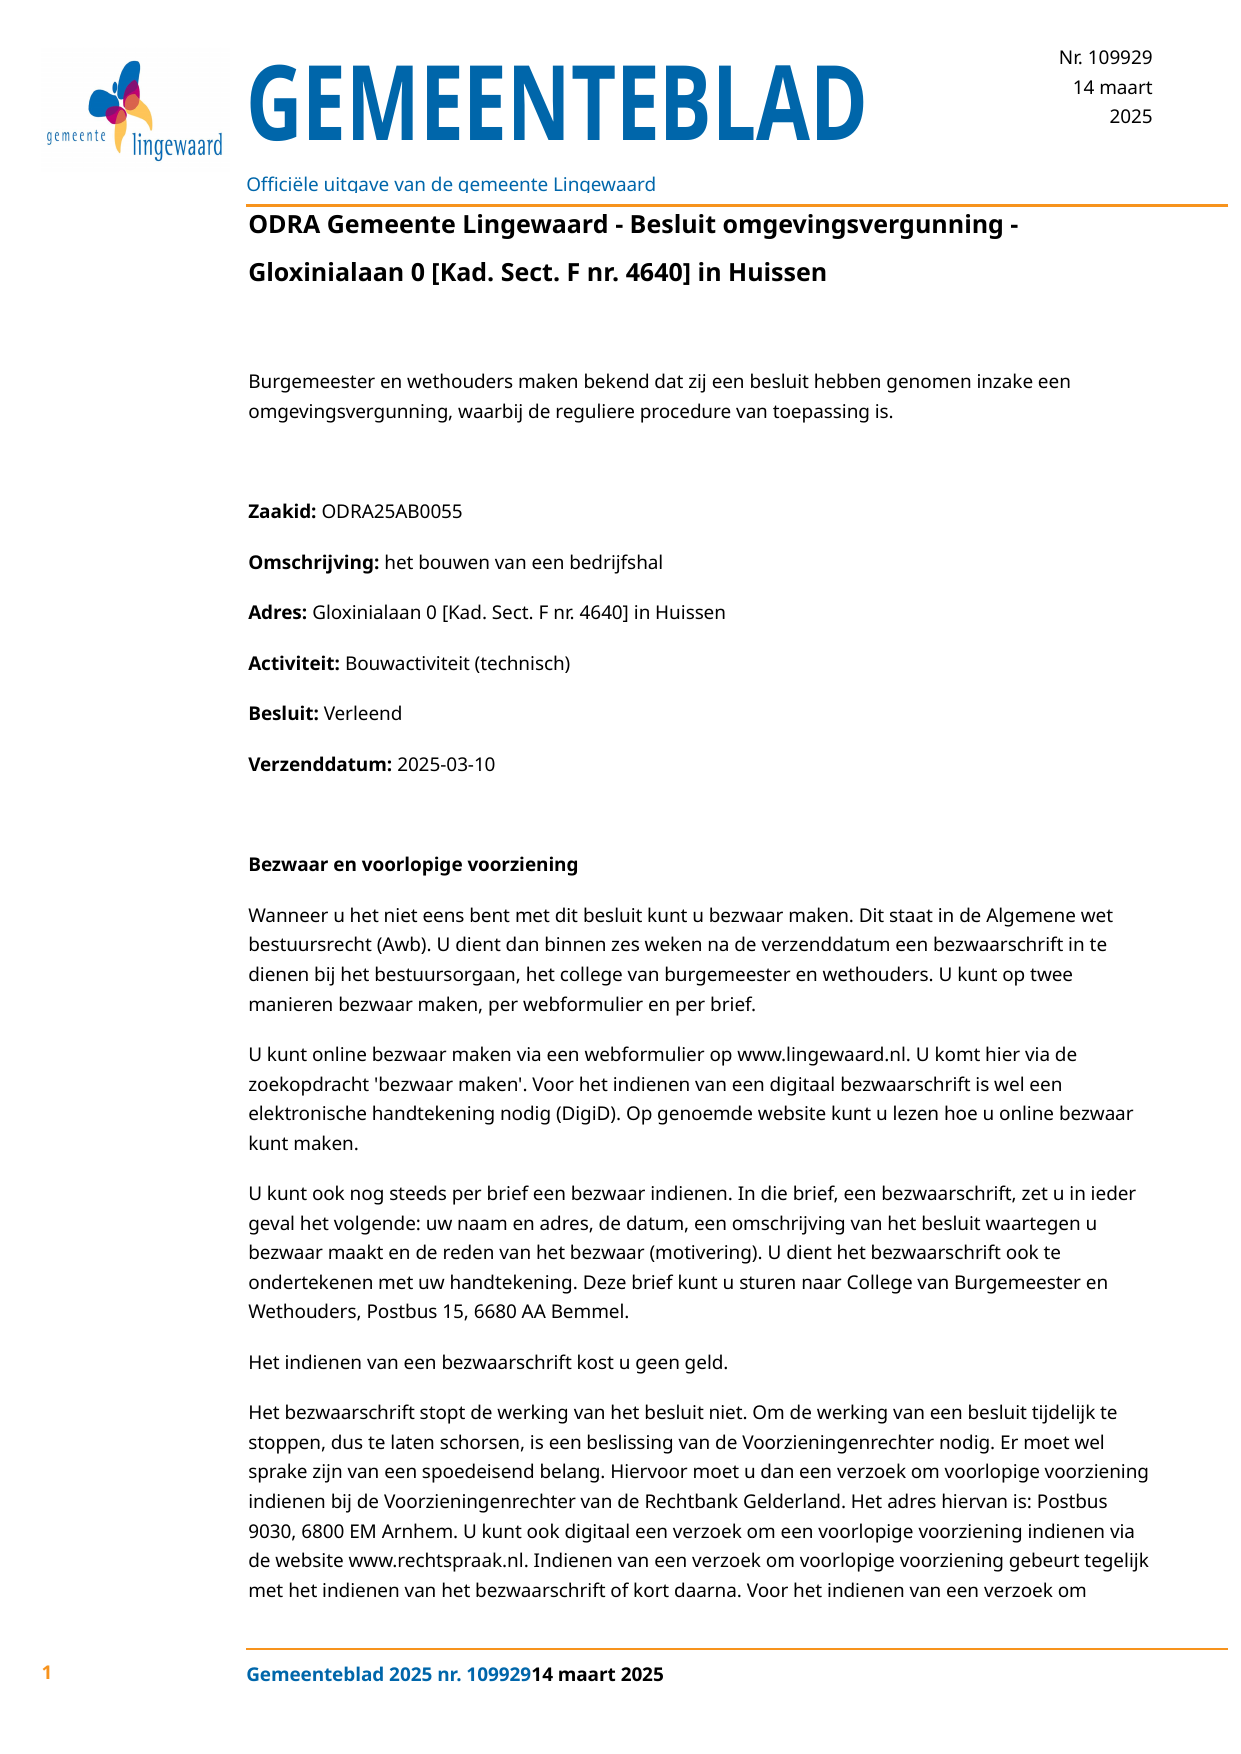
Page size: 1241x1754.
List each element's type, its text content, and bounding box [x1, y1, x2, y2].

text Omschrijving: het bouwen van een bedrijfshal [248, 549, 1152, 575]
text Besluit: Verleend [248, 700, 1152, 726]
text Verzenddatum: 2025-03-10 [248, 751, 1152, 777]
text Burgemeester en wethouders maken bekend dat zij een besluit hebben genomen inzake een omgevingsvergunning, waarbij de reguliere procedure van toepassing is. [248, 368, 1152, 424]
text Adres: Gloxinialaan 0 [Kad. Sect. F nr. 4640] in Huissen [248, 599, 1152, 625]
text ODRA Gemeente Lingewaard - Besluit omgevingsvergunning - Gloxinialaan 0 [Kad. Sect. F nr. 4640] in Huissen [248, 207, 1152, 288]
text Activiteit: Bouwactiviteit (technisch) [248, 650, 1152, 676]
text Bezwaar en voorlopige voorziening [248, 852, 1152, 877]
text U kunt ook nog steeds per brief een bezwaar indienen. In die brief, een bezwaarschrift, zet u in ieder geval het volgende: uw naam en adres, de datum, een omschrijving van het besluit waartegen u bezwaar maakt en de reden van het bezwaar (motivering). U dient het bezwaarschrift ook te ondertekenen met uw handtekening. Deze brief kunt u sturen naar College van Burgemeester en Wethouders, Postbus 15, 6680 AA Bemmel. [248, 1180, 1152, 1324]
picture [41, 47, 231, 172]
text Zaakid: ODRA25AB0055 [248, 499, 1152, 524]
text Het indienen van een bezwaarschrift kost u geen geld. [248, 1349, 1152, 1375]
text Wanneer u het niet eens bent met dit besluit kunt u bezwaar maken. Dit staat in de Algemene wet bestuursrecht (Awb). U dient dan binnen zes weken na de verzenddatum een bezwaarschrift in te dienen bij het bestuursorgaan, het college van burgemeester en wethouders. U kunt op twee manieren bezwaar maken, per webformulier en per brief. [248, 902, 1152, 1017]
text Het bezwaarschrift stopt de werking van het besluit niet. Om de werking van een besluit tijdelijk te stoppen, dus te laten schorsen, is een beslissing van de Voorzieningenrechter nodig. Er moet wel sprake zijn van een spoedeisend belang. Hiervoor moet u dan een verzoek om voorlopige voorziening indienen bij de Voorzieningenrechter van de Rechtbank Gelderland. Het adres hiervan is: Postbus 9030, 6800 EM Arnhem. U kunt ook digitaal een verzoek om een voorlopige voorziening indienen via de website www.rechtspraak.nl. Indienen van een verzoek om voorlopige voorziening gebeurt tegelijk met het indienen van het bezwaarschrift of kort daarna. Voor het indienen van een verzoek om [248, 1399, 1152, 1603]
text U kunt online bezwaar maken via een webformulier op www.lingewaard.nl. U komt hier via de zoekopdracht 'bezwaar maken'. Voor het indienen van een digitaal bezwaarschrift is wel een elektronische handtekening nodig (DigiD). Op genoemde website kunt u lezen hoe u online bezwaar kunt maken. [248, 1041, 1152, 1156]
